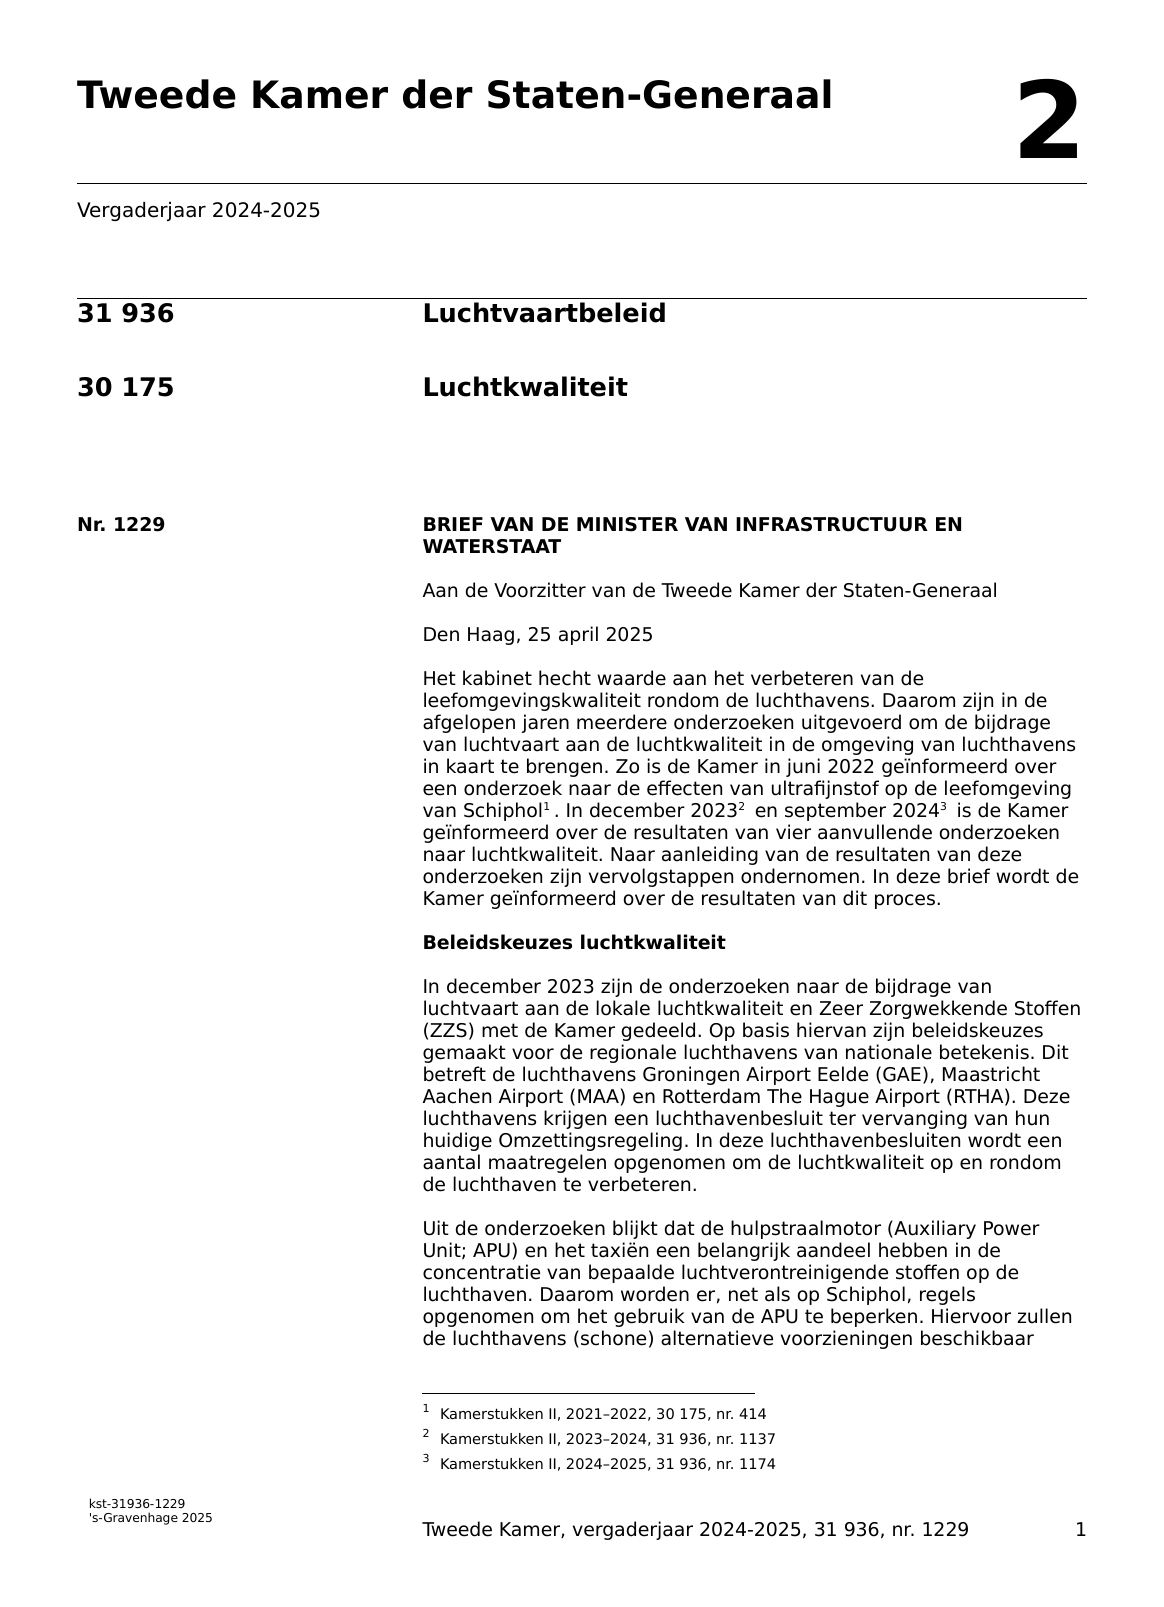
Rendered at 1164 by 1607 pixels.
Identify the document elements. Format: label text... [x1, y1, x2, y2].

text In december 2023 zijn de onderzoeken naar de bijdrage van luchtvaart aan de lokale luchtkwaliteit en Zeer Zorgwekkende Stoffen (ZZS) met de Kamer gedeeld. Op basis hiervan zijn beleidskeuzes gemaakt voor de regionale luchthavens van nationale betekenis. Dit betreft de luchthavens Groningen Airport Eelde (GAE), Maastricht Aachen Airport (MAA) en Rotterdam The Hague Airport (RTHA). Deze luchthavens krijgen een luchthavenbesluit ter vervanging van hun huidige Omzettingsregeling. In deze luchthavenbesluiten wordt een aantal maatregelen opgenomen om de luchtkwaliteit op en rondom de luchthaven te verbeteren. [422, 976, 1087, 1196]
text kst-31936-1229 [88, 1497, 323, 1511]
text Uit de onderzoeken blijkt dat de hulpstraalmotor (Auxiliary Power Unit; APU) en het taxiën een belangrijk aandeel hebben in de concentratie van bepaalde luchtverontreinigende stoffen op de luchthaven. Daarom worden er, net als op Schiphol, regels opgenomen om het gebruik van de APU te beperken. Hiervoor zullen de luchthavens (schone) alternatieve voorzieningen beschikbaar [422, 1218, 1087, 1350]
subtitle Beleidskeuzes luchtkwaliteit [422, 932, 1087, 954]
text Den Haag, 25 april 2025 [422, 624, 1087, 646]
text Kamerstukken II, 2024–2025, 31 936, nr. 1174 [422, 1452, 1087, 1474]
subtitle Nr. 1229 BRIEF VAN DE MINISTER VAN INFRASTRUCTUUR EN WATERSTAAT [77, 514, 1087, 558]
table_header 2 [886, 59, 1087, 183]
text Kamerstukken II, 2021–2022, 30 175, nr. 414 [422, 1402, 1087, 1424]
subtitle 30 175 Luchtkwaliteit [77, 373, 1087, 403]
table_header Tweede Kamer der Staten-Generaal [77, 59, 886, 183]
text Kamerstukken II, 2023–2024, 31 936, nr. 1137 [422, 1427, 1087, 1449]
text Het kabinet hecht waarde aan het verbeteren van de leefomgevingskwaliteit rondom de luchthavens. Daarom zijn in de afgelopen jaren meerdere onderzoeken uitgevoerd om de bijdrage van luchtvaart aan de luchtkwaliteit in de omgeving van luchthavens in kaart te brengen. Zo is de Kamer in juni 2022 geïnformeerd over een onderzoek naar de effecten van ultrafijnstof op de leefomgeving van Schiphol. In december 2023 en september 2024 is de Kamer geïnformeerd over de resultaten van vier aanvullende onderzoeken naar luchtkwaliteit. Naar aanleiding van de resultaten van deze onderzoeken zijn vervolgstappen ondernomen. In deze brief wordt de Kamer geïnformeerd over de resultaten van dit proces. [422, 668, 1087, 910]
text 's-Gravenhage 2025 [88, 1511, 323, 1525]
subtitle 31 936 Luchtvaartbeleid [77, 299, 1087, 329]
text Aan de Voorzitter van de Tweede Kamer der Staten-Generaal [422, 580, 1087, 602]
table_cell Vergaderjaar 2024-2025 [77, 184, 1087, 298]
